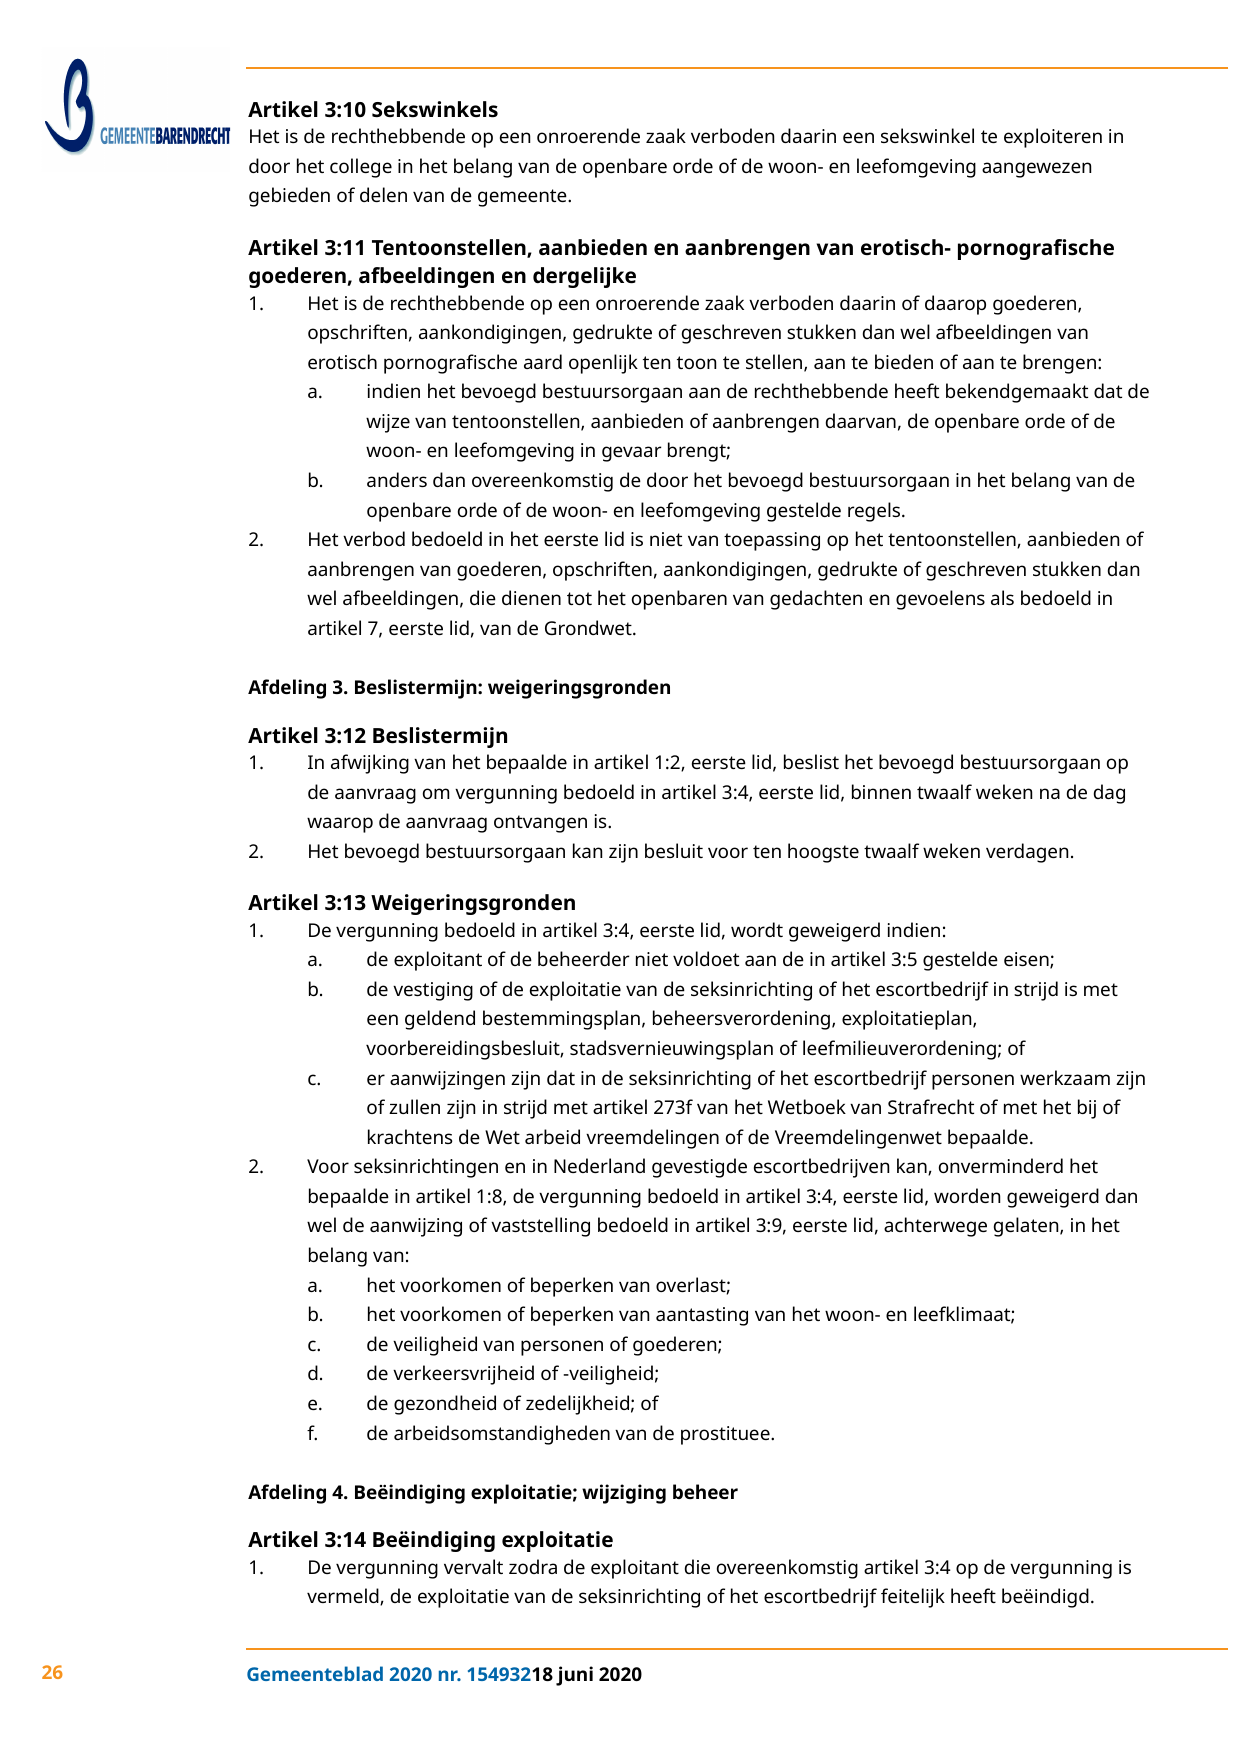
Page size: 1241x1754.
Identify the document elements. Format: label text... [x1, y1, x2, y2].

list Het bevoegd bestuursorgaan kan zijn besluit voor ten hoogste twaalf weken verdagen. [248, 838, 1152, 864]
list de verkeersvrijheid of -veiligheid; [307, 1361, 1152, 1386]
picture [41, 47, 231, 172]
text Artikel 3:11 Tentoonstellen, aanbieden en aanbrengen van erotisch- pornografische goederen, afbeeldingen en dergelijke [248, 233, 1152, 290]
list In afwijking van het bepaalde in artikel 1:2, eerste lid, beslist het bevoegd bestuursorgaan op de aanvraag om vergunning bedoeld in artikel 3:4, eerste lid, binnen twaalf weken na de dag waarop de aanvraag ontvangen is. [248, 749, 1152, 834]
text Artikel 3:10 Sekswinkels [248, 95, 1152, 123]
list het voorkomen of beperken van aantasting van het woon- en leefklimaat; [307, 1301, 1152, 1327]
text Afdeling 3. Beslistermijn: weigeringsgronden [248, 674, 1152, 700]
list de veiligheid van personen of goederen; [307, 1331, 1152, 1357]
list er aanwijzingen zijn dat in de seksinrichting of het escortbedrijf personen werkzaam zijn of zullen zijn in strijd met artikel 273f van het Wetboek van Strafrecht of met het bij of krachtens de Wet arbeid vreemdelingen of de Vreemdelingenwet bepaalde. [307, 1065, 1152, 1150]
list de exploitant of de beheerder niet voldoet aan de in artikel 3:5 gestelde eisen; [307, 946, 1152, 972]
text Artikel 3:14 Beëindiging exploitatie [248, 1526, 1152, 1554]
list De vergunning bedoeld in artikel 3:4, eerste lid, wordt geweigerd indien: [248, 917, 1152, 943]
list de gezondheid of zedelijkheid; of [307, 1390, 1152, 1416]
text Het is de rechthebbende op een onroerende zaak verboden daarin een sekswinkel te exploiteren in door het college in het belang van de openbare orde of de woon- en leefomgeving aangewezen gebieden of delen van de gemeente. [248, 123, 1152, 208]
text Artikel 3:12 Beslistermijn [248, 721, 1152, 749]
list indien het bevoegd bestuursorgaan aan de rechthebbende heeft bekendgemaakt dat de wijze van tentoonstellen, aanbieden of aanbrengen daarvan, de openbare orde of de woon- en leefomgeving in gevaar brengt; [307, 378, 1152, 463]
list Het is de rechthebbende op een onroerende zaak verboden daarin of daarop goederen, opschriften, aankondigingen, gedrukte of geschreven stukken dan wel afbeeldingen van erotisch pornografische aard openlijk ten toon te stellen, aan te bieden of aan te brengen: [248, 290, 1152, 374]
list Voor seksinrichtingen en in Nederland gevestigde escortbedrijven kan, onverminderd het bepaalde in artikel 1:8, de vergunning bedoeld in artikel 3:4, eerste lid, worden geweigerd dan wel de aanwijzing of vaststelling bedoeld in artikel 3:9, eerste lid, achterwege gelaten, in het belang van: [248, 1153, 1152, 1268]
list het voorkomen of beperken van overlast; [307, 1272, 1152, 1298]
list De vergunning vervalt zodra de exploitant die overeenkomstig artikel 3:4 op de vergunning is vermeld, de exploitatie van de seksinrichting of het escortbedrijf feitelijk heeft beëindigd. [248, 1554, 1152, 1609]
list de vestiging of de exploitatie van de seksinrichting of het escortbedrijf in strijd is met een geldend bestemmingsplan, beheersverordening, exploitatieplan, voorbereidingsbesluit, stadsvernieuwingsplan of leefmilieuverordening; of [307, 976, 1152, 1061]
list Het verbod bedoeld in het eerste lid is niet van toepassing op het tentoonstellen, aanbieden of aanbrengen van goederen, opschriften, aankondigingen, gedrukte of geschreven stukken dan wel afbeeldingen, die dienen tot het openbaren van gedachten en gevoelens als bedoeld in artikel 7, eerste lid, van de Grondwet. [248, 526, 1152, 641]
list de arbeidsomstandigheden van de prostituee. [307, 1420, 1152, 1446]
text Afdeling 4. Beëindiging exploitatie; wijziging beheer [248, 1479, 1152, 1505]
list anders dan overeenkomstig de door het bevoegd bestuursorgaan in het belang van de openbare orde of de woon- en leefomgeving gestelde regels. [307, 467, 1152, 522]
text Artikel 3:13 Weigeringsgronden [248, 888, 1152, 917]
